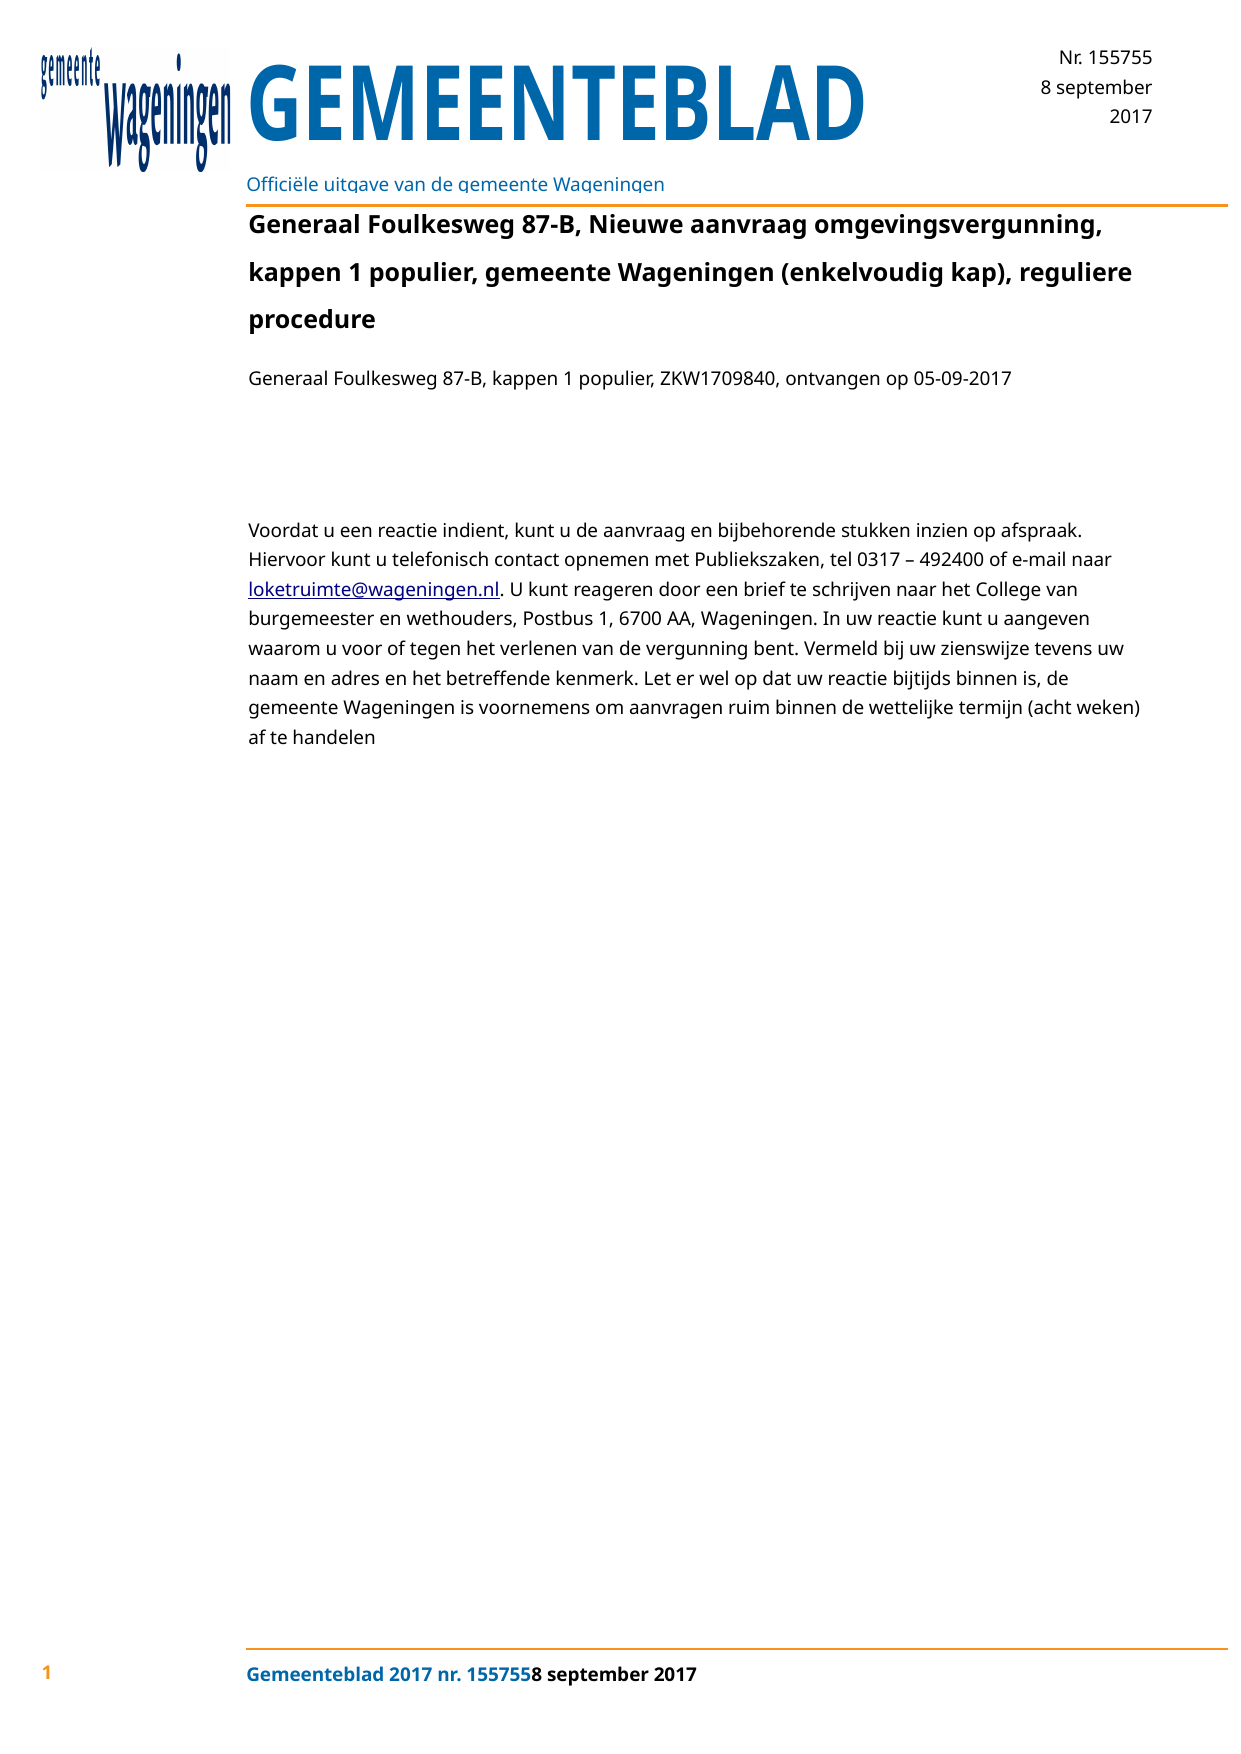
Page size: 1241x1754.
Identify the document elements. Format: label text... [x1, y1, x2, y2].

text Generaal Foulkesweg 87-B, Nieuwe aanvraag omgevingsvergunning, kappen 1 populier, gemeente Wageningen (enkelvoudig kap), reguliere procedure [248, 207, 1152, 336]
picture [41, 47, 231, 172]
text Generaal Foulkesweg 87-B, kappen 1 populier, ZKW1709840, ontvangen op 05-09-2017 [248, 366, 1152, 391]
text Voordat u een reactie indient, kunt u de aanvraag en bijbehorende stukken inzien op afspraak. Hiervoor kunt u telefonisch contact opnemen met Publiekszaken, tel 0317 – 492400 of e-mail naar loketruimte@wageningen.nl. U kunt reageren door een brief te schrijven naar het College van burgemeester en wethouders, Postbus 1, 6700 AA, Wageningen. In uw reactie kunt u aangeven waarom u voor of tegen het verlenen van de vergunning bent. Vermeld bij uw zienswijze tevens uw naam en adres en het betreffende kenmerk. Let er wel op dat uw reactie bijtijds binnen is, de gemeente Wageningen is voornemens om aanvragen ruim binnen de wettelijke termijn (acht weken) af te handelen [248, 517, 1152, 749]
